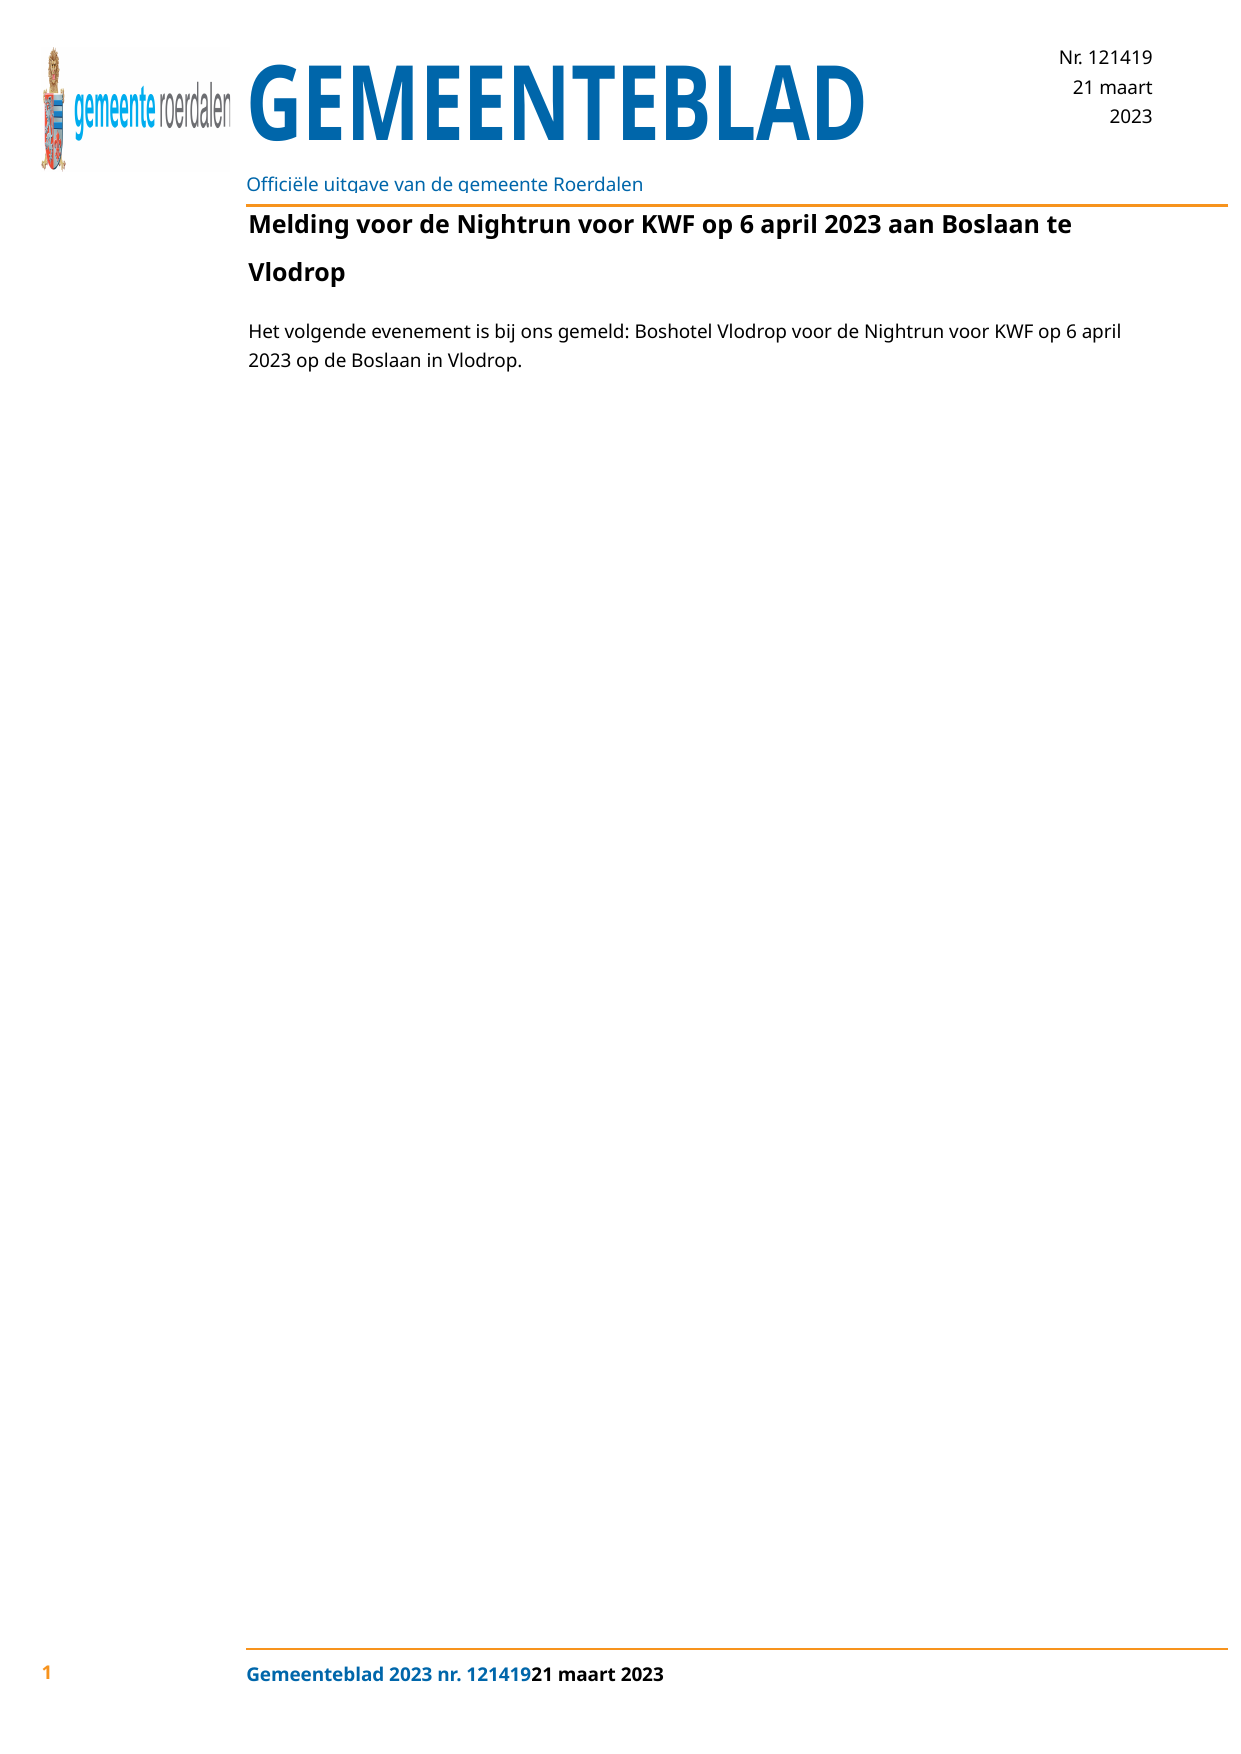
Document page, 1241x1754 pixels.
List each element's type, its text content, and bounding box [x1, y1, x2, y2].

text Het volgende evenement is bij ons gemeld: Boshotel Vlodrop voor de Nightrun voor KWF op 6 april 2023 op de Boslaan in Vlodrop. [248, 318, 1152, 373]
text Melding voor de Nightrun voor KWF op 6 april 2023 aan Boslaan te Vlodrop [248, 207, 1152, 288]
picture [41, 47, 231, 172]
